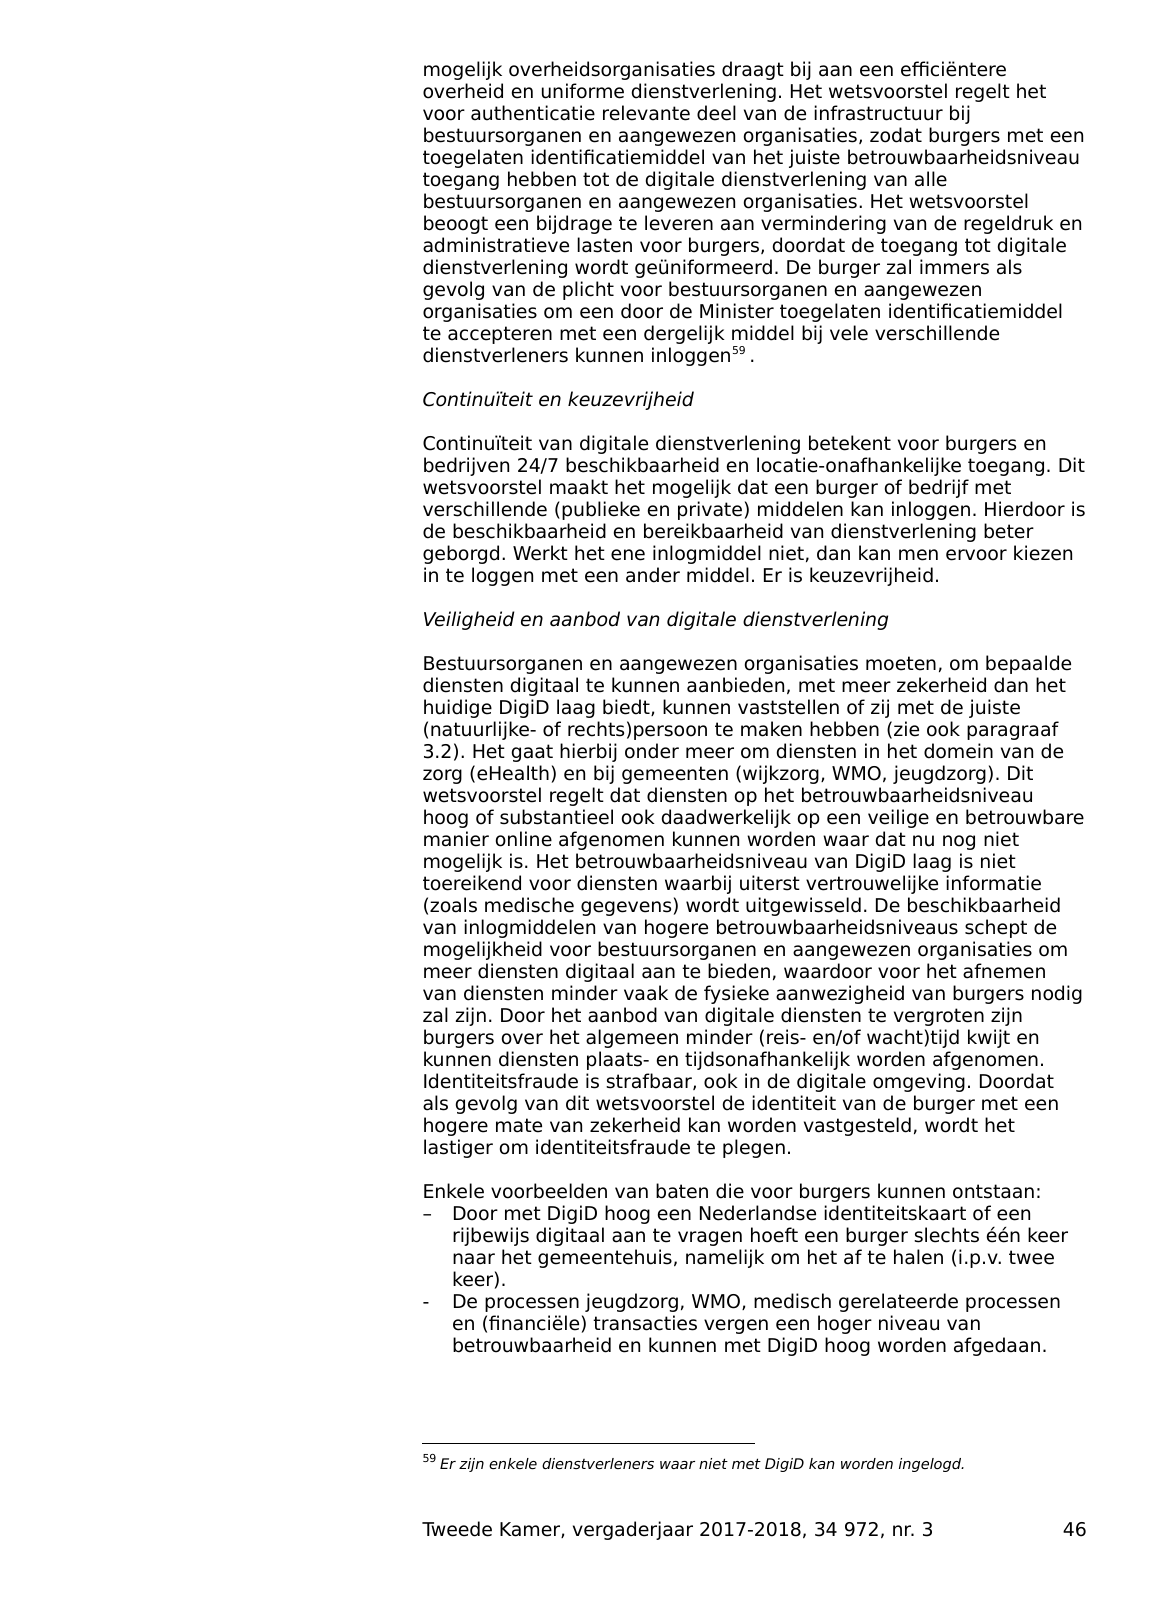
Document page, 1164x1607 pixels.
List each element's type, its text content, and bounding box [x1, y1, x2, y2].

text Enkele voorbeelden van baten die voor burgers kunnen ontstaan: [422, 1181, 1087, 1203]
text Bestuursorganen en aangewezen organisaties moeten, om bepaalde diensten digitaal te kunnen aanbieden, met meer zekerheid dan het huidige DigiD laag biedt, kunnen vaststellen of zij met de juiste (natuurlijke- of rechts)persoon te maken hebben (zie ook paragraaf 3.2). Het gaat hierbij onder meer om diensten in het domein van de zorg (eHealth) en bij gemeenten (wijkzorg, WMO, jeugdzorg). Dit wetsvoorstel regelt dat diensten op het betrouwbaarheidsniveau hoog of substantieel ook daadwerkelijk op een veilige en betrouwbare manier online afgenomen kunnen worden waar dat nu nog niet mogelijk is. Het betrouwbaarheidsniveau van DigiD laag is niet toereikend voor diensten waarbij uiterst vertrouwelijke informatie (zoals medische gegevens) wordt uitgewisseld. De beschikbaarheid van inlogmiddelen van hogere betrouwbaarheidsniveaus schept de mogelijkheid voor bestuursorganen en aangewezen organisaties om meer diensten digitaal aan te bieden, waardoor voor het afnemen van diensten minder vaak de fysieke aanwezigheid van burgers nodig zal zijn. Door het aanbod van digitale diensten te vergroten zijn burgers over het algemeen minder (reis- en/of wacht)tijd kwijt en kunnen diensten plaats- en tijdsonafhankelijk worden afgenomen. [422, 653, 1087, 1071]
text Identiteitsfraude is strafbaar, ook in de digitale omgeving. Doordat als gevolg van dit wetsvoorstel de identiteit van de burger met een hogere mate van zekerheid kan worden vastgesteld, wordt het lastiger om identiteitsfraude te plegen. [422, 1071, 1087, 1159]
text Er zijn enkele dienstverleners waar niet met DigiD kan worden ingelogd. [422, 1452, 1087, 1474]
subtitle Veiligheid en aanbod van digitale dienstverlening [422, 609, 1087, 631]
text Continuïteit van digitale dienstverlening betekent voor burgers en bedrijven 24/7 beschikbaarheid en locatie-onafhankelijke toegang. Dit wetsvoorstel maakt het mogelijk dat een burger of bedrijf met verschillende (publieke en private) middelen kan inloggen. Hierdoor is de beschikbaarheid en bereikbaarheid van dienstverlening beter geborgd. Werkt het ene inlogmiddel niet, dan kan men ervoor kiezen in te loggen met een ander middel. Er is keuzevrijheid. [422, 433, 1087, 587]
text – Door met DigiD hoog een Nederlandse identiteitskaart of een rijbewijs digitaal aan te vragen hoeft een burger slechts één keer naar het gemeentehuis, namelijk om het af te halen (i.p.v. twee keer). [422, 1203, 1087, 1291]
text - De processen jeugdzorg, WMO, medisch gerelateerde processen en (financiële) transacties vergen een hoger niveau van betrouwbaarheid en kunnen met DigiD hoog worden afgedaan. [422, 1291, 1087, 1357]
subtitle Continuïteit en keuzevrijheid [422, 389, 1087, 411]
text mogelijk overheidsorganisaties draagt bij aan een efficiëntere overheid en uniforme dienstverlening. Het wetsvoorstel regelt het voor authenticatie relevante deel van de infrastructuur bij bestuursorganen en aangewezen organisaties, zodat burgers met een toegelaten identificatiemiddel van het juiste betrouwbaarheidsniveau toegang hebben tot de digitale dienstverlening van alle bestuursorganen en aangewezen organisaties. Het wetsvoorstel beoogt een bijdrage te leveren aan vermindering van de regeldruk en administratieve lasten voor burgers, doordat de toegang tot digitale dienstverlening wordt geüniformeerd. De burger zal immers als gevolg van de plicht voor bestuursorganen en aangewezen organisaties om een door de Minister toegelaten identificatiemiddel te accepteren met een dergelijk middel bij vele verschillende dienstverleners kunnen inloggen. [422, 59, 1087, 367]
